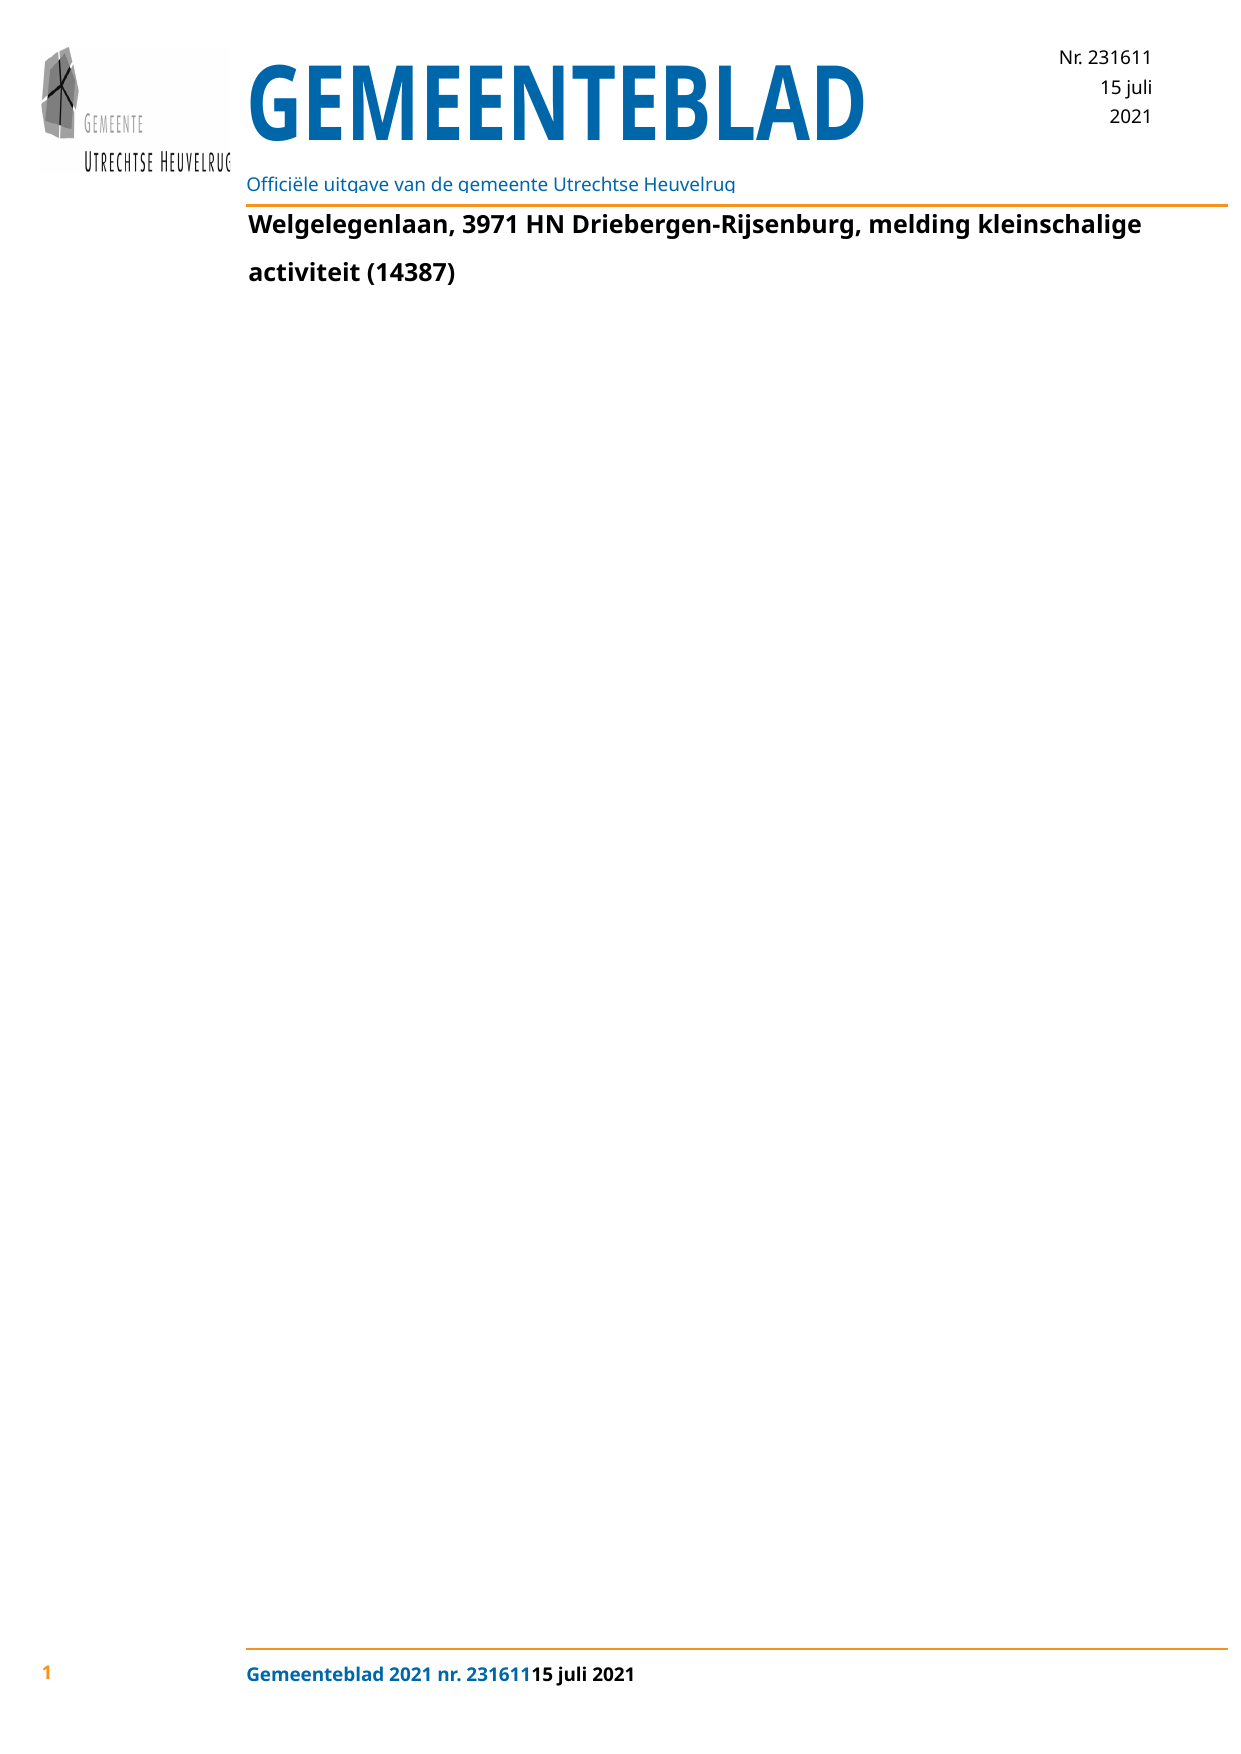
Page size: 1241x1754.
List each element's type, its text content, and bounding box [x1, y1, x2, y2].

picture [41, 47, 231, 172]
text Welgelegenlaan, 3971 HN Driebergen-Rijsenburg, melding kleinschalige activiteit (14387) [248, 207, 1152, 288]
